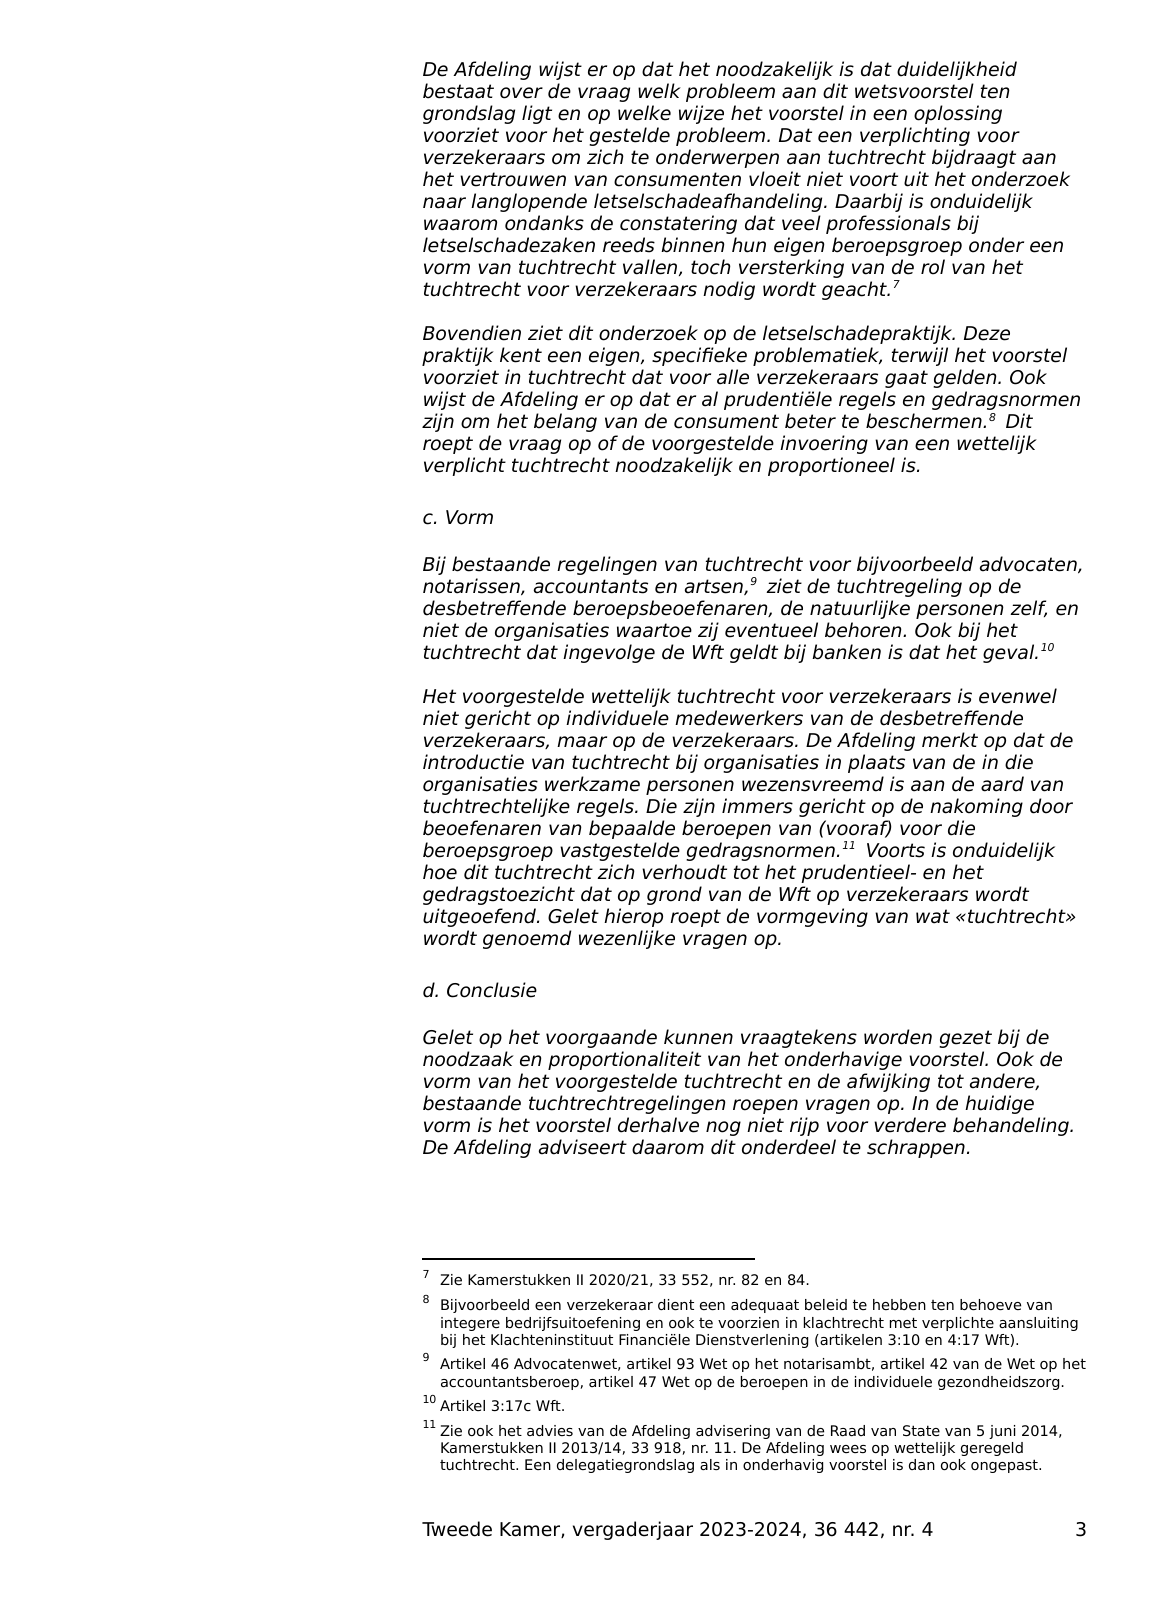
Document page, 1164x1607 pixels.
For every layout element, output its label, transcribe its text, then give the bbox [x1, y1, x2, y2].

text Zie Kamerstukken II 2020/21, 33 552, nr. 82 en 84. [422, 1268, 1087, 1290]
text Artikel 3:17c Wft. [422, 1393, 1087, 1416]
text Gelet op het voorgaande kunnen vraagtekens worden gezet bij de noodzaak en proportionaliteit van het onderhavige voorstel. Ook de vorm van het voorgestelde tuchtrecht en de afwijking tot andere, bestaande tuchtrechtregelingen roepen vragen op. In de huidige vorm is het voorstel derhalve nog niet rijp voor verdere behandeling. De Afdeling adviseert daarom dit onderdeel te schrappen. [422, 1027, 1087, 1158]
text Bovendien ziet dit onderzoek op de letselschadepraktijk. Deze praktijk kent een eigen, specifieke problematiek, terwijl het voorstel voorziet in tuchtrecht dat voor alle verzekeraars gaat gelden. Ook wijst de Afdeling er op dat er al prudentiële regels en gedragsnormen zijn om het belang van de consument beter te beschermen. Dit roept de vraag op of de voorgestelde invoering van een wettelijk verplicht tuchtrecht noodzakelijk en proportioneel is. [422, 323, 1087, 477]
text Het voorgestelde wettelijk tuchtrecht voor verzekeraars is evenwel niet gericht op individuele medewerkers van de desbetreffende verzekeraars, maar op de verzekeraars. De Afdeling merkt op dat de introductie van tuchtrecht bij organisaties in plaats van de in die organisaties werkzame personen wezensvreemd is aan de aard van tuchtrechtelijke regels. Die zijn immers gericht op de nakoming door beoefenaren van bepaalde beroepen van (vooraf) voor die beroepsgroep vastgestelde gedragsnormen. Voorts is onduidelijk hoe dit tuchtrecht zich verhoudt tot het prudentieel- en het gedragstoezicht dat op grond van de Wft op verzekeraars wordt uitgeoefend. Gelet hierop roept de vormgeving van wat «tuchtrecht» wordt genoemd wezenlijke vragen op. [422, 686, 1087, 950]
text Bij bestaande regelingen van tuchtrecht voor bijvoorbeeld advocaten, notarissen, accountants en artsen, ziet de tuchtregeling op de desbetreffende beroepsbeoefenaren, de natuurlijke personen zelf, en niet de organisaties waartoe zij eventueel behoren. Ook bij het tuchtrecht dat ingevolge de Wft geldt bij banken is dat het geval. [422, 554, 1087, 664]
text Zie ook het advies van de Afdeling advisering van de Raad van State van 5 juni 2014, Kamerstukken II 2013/14, 33 918, nr. 11. De Afdeling wees op wettelijk geregeld tuchtrecht. Een delegatiegrondslag als in onderhavig voorstel is dan ook ongepast. [422, 1418, 1087, 1474]
text De Afdeling wijst er op dat het noodzakelijk is dat duidelijkheid bestaat over de vraag welk probleem aan dit wetsvoorstel ten grondslag ligt en op welke wijze het voorstel in een oplossing voorziet voor het gestelde probleem. Dat een verplichting voor verzekeraars om zich te onderwerpen aan tuchtrecht bijdraagt aan het vertrouwen van consumenten vloeit niet voort uit het onderzoek naar langlopende letselschadeafhandeling. Daarbij is onduidelijk waarom ondanks de constatering dat veel professionals bij letselschadezaken reeds binnen hun eigen beroepsgroep onder een vorm van tuchtrecht vallen, toch versterking van de rol van het tuchtrecht voor verzekeraars nodig wordt geacht. [422, 59, 1087, 301]
text Bijvoorbeeld een verzekeraar dient een adequaat beleid te hebben ten behoeve van integere bedrijfsuitoefening en ook te voorzien in klachtrecht met verplichte aansluiting bij het Klachteninstituut Financiële Dienstverlening (artikelen 3:10 en 4:17 Wft). [422, 1293, 1087, 1349]
subtitle c. Vorm [422, 507, 1087, 529]
text Artikel 46 Advocatenwet, artikel 93 Wet op het notarisambt, artikel 42 van de Wet op het accountantsberoep, artikel 47 Wet op de beroepen in de individuele gezondheidszorg. [422, 1352, 1087, 1391]
subtitle d. Conclusie [422, 980, 1087, 1002]
